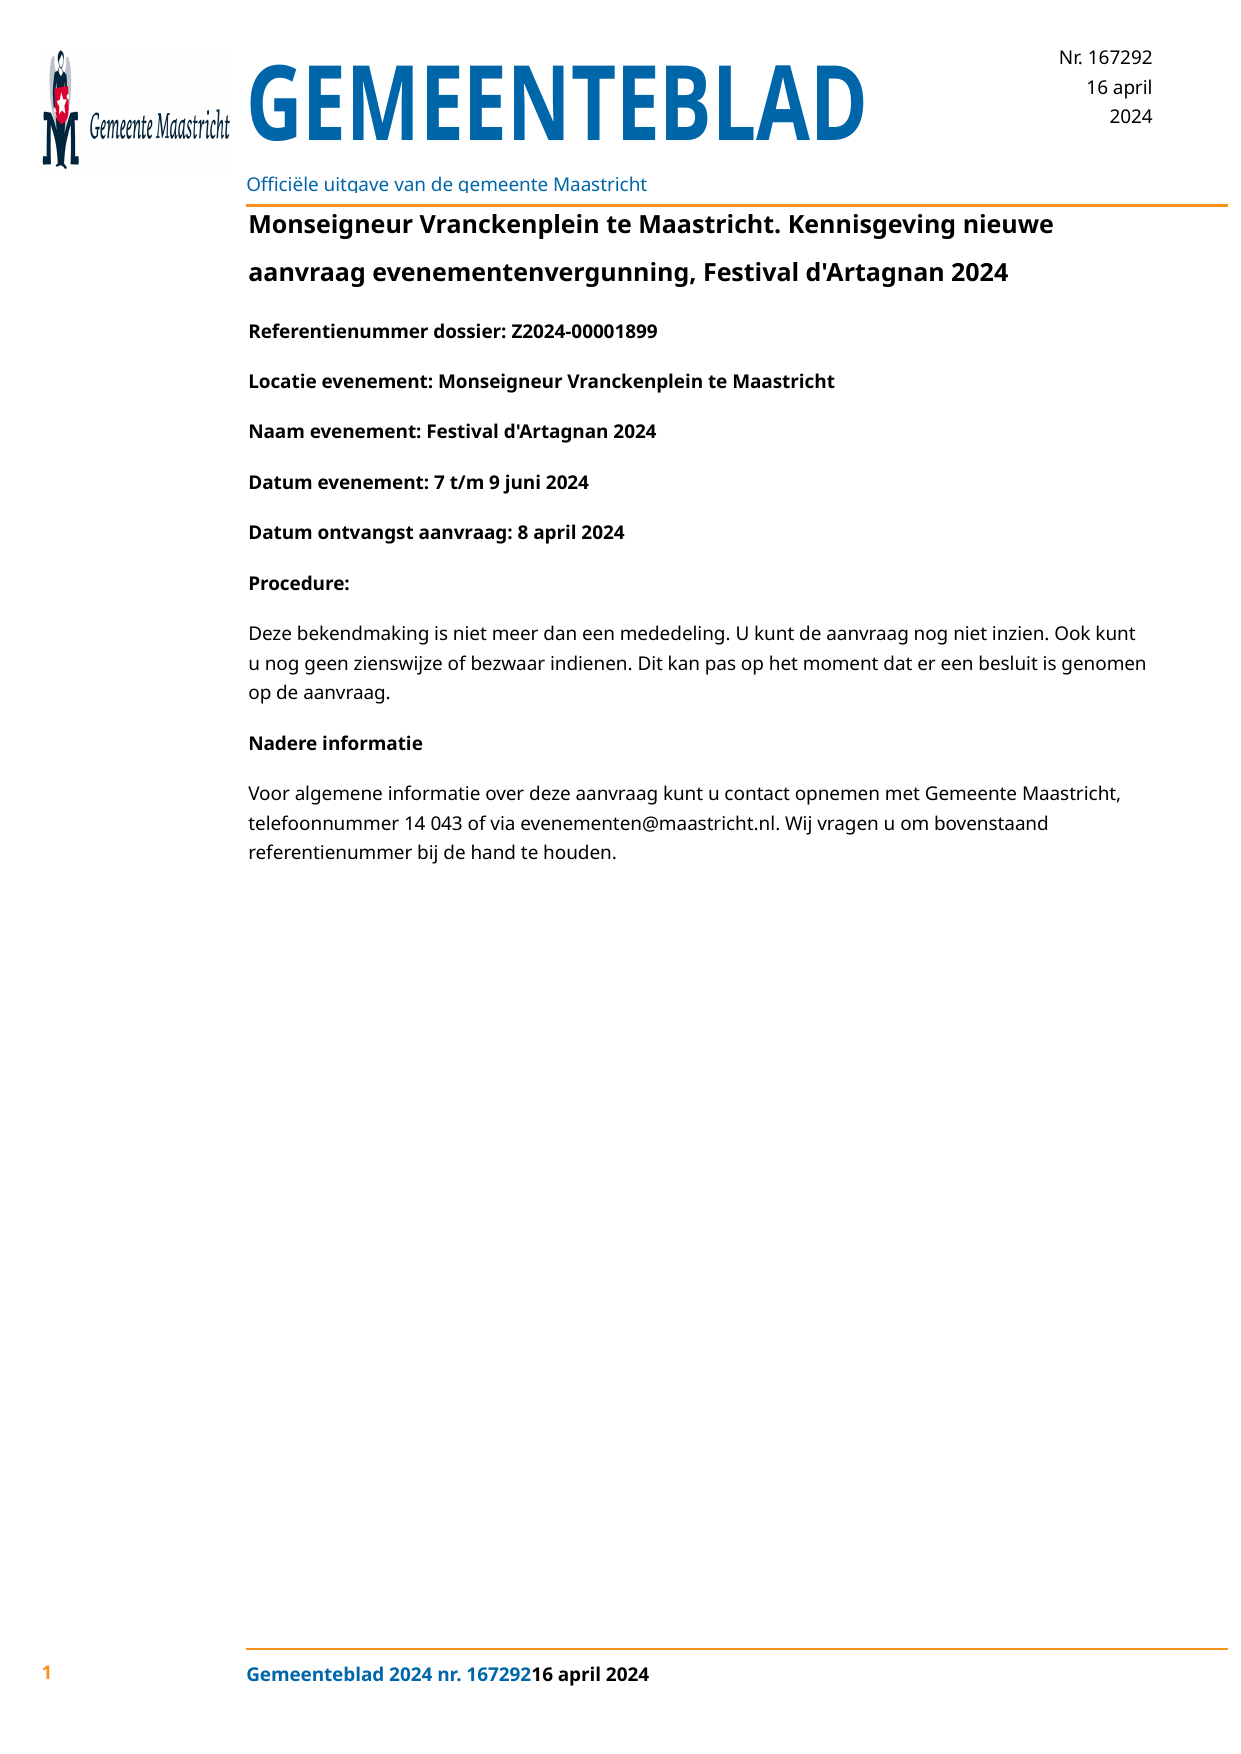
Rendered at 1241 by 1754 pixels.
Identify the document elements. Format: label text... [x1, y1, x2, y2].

text Referentienummer dossier: Z2024-00001899 [248, 318, 1152, 344]
text Datum ontvangst aanvraag: 8 april 2024 [248, 519, 1152, 545]
text Voor algemene informatie over deze aanvraag kunt u contact opnemen met Gemeente Maastricht, telefoonnummer 14 043 of via evenementen@maastricht.nl. Wij vragen u om bovenstaand referentienummer bij de hand te houden. [248, 780, 1152, 865]
picture [41, 47, 231, 172]
text Datum evenement: 7 t/m 9 juni 2024 [248, 469, 1152, 495]
text Procedure: [248, 570, 1152, 596]
text Naam evenement: Festival d'Artagnan 2024 [248, 419, 1152, 444]
text Locatie evenement: Monseigneur Vranckenplein te Maastricht [248, 368, 1152, 394]
text Monseigneur Vranckenplein te Maastricht. Kennisgeving nieuwe aanvraag evenementenvergunning, Festival d'Artagnan 2024 [248, 207, 1152, 288]
text Nadere informatie [248, 730, 1152, 756]
text Deze bekendmaking is niet meer dan een mededeling. U kunt de aanvraag nog niet inzien. Ook kunt u nog geen zienswijze of bezwaar indienen. Dit kan pas op het moment dat er een besluit is genomen op de aanvraag. [248, 620, 1152, 705]
